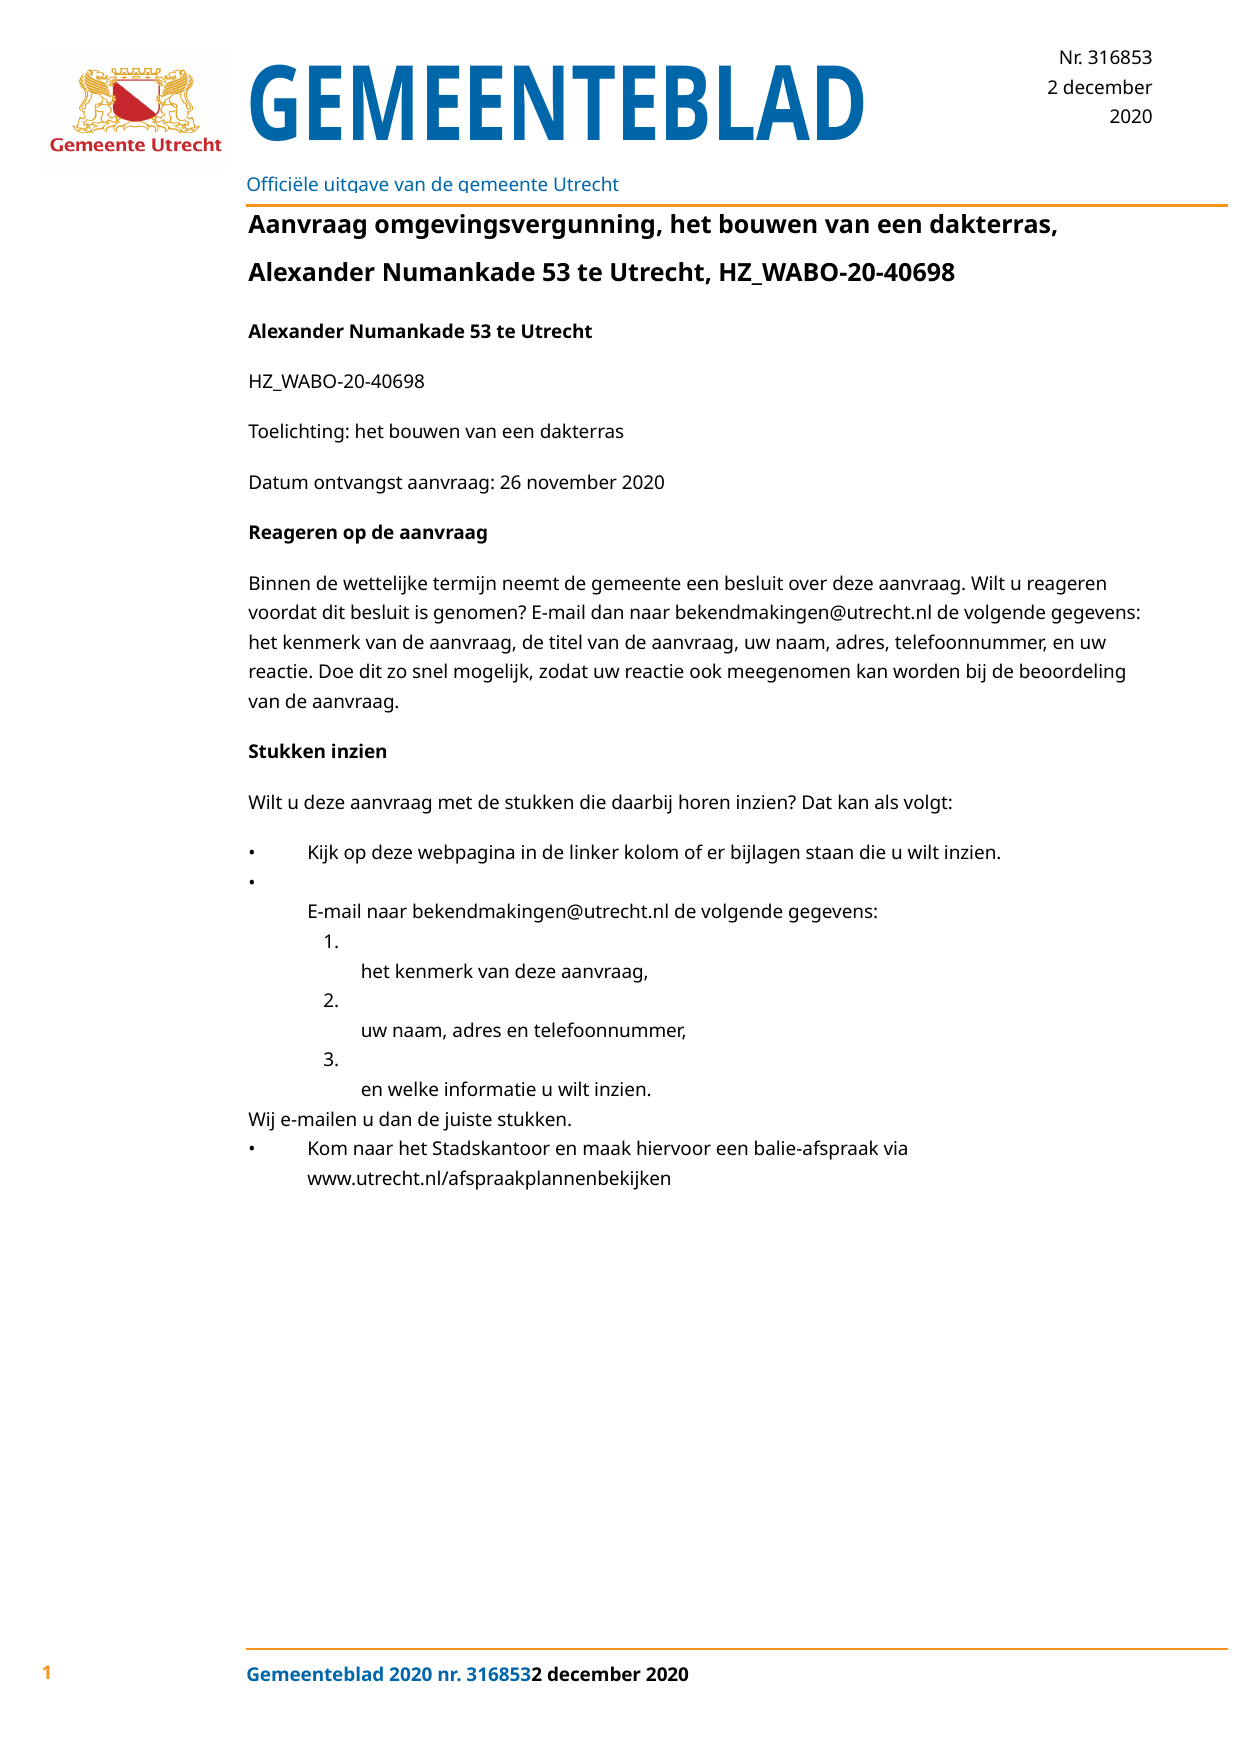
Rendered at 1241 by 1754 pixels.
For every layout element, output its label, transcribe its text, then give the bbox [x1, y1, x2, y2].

text Alexander Numankade 53 te Utrecht [248, 318, 1152, 344]
text Wij e-mailen u dan de juiste stukken. [248, 1106, 1152, 1132]
text Datum ontvangst aanvraag: 26 november 2020 [248, 469, 1152, 495]
list het kenmerk van deze aanvraag, [323, 958, 1152, 984]
text Binnen de wettelijke termijn neemt de gemeente een besluit over deze aanvraag. Wilt u reageren voordat dit besluit is genomen? E-mail dan naar bekendmakingen@utrecht.nl de volgende gegevens: het kenmerk van de aanvraag, de titel van de aanvraag, uw naam, adres, telefoonnummer, en uw reactie. Doe dit zo snel mogelijk, zodat uw reactie ook meegenomen kan worden bij de beoordeling van de aanvraag. [248, 570, 1152, 714]
list E-mail naar bekendmakingen@utrecht.nl de volgende gegevens: [248, 899, 1152, 924]
list Kijk op deze webpagina in de linker kolom of er bijlagen staan die u wilt inzien. [248, 839, 1152, 865]
text Stukken inzien [248, 739, 1152, 764]
text Toelichting: het bouwen van een dakterras [248, 419, 1152, 444]
list en welke informatie u wilt inzien. [323, 1076, 1152, 1102]
list Kom naar het Stadskantoor en maak hiervoor een balie-afspraak via www.utrecht.nl/afspraakplannenbekijken [248, 1135, 1152, 1191]
text Reageren op de aanvraag [248, 519, 1152, 545]
text HZ_WABO-20-40698 [248, 368, 1152, 394]
picture [41, 47, 231, 172]
text Aanvraag omgevingsvergunning, het bouwen van een dakterras, Alexander Numankade 53 te Utrecht, HZ_WABO-20-40698 [248, 207, 1152, 288]
list uw naam, adres en telefoonnummer, [323, 1017, 1152, 1043]
text Wilt u deze aanvraag met de stukken die daarbij horen inzien? Dat kan als volgt: [248, 789, 1152, 815]
